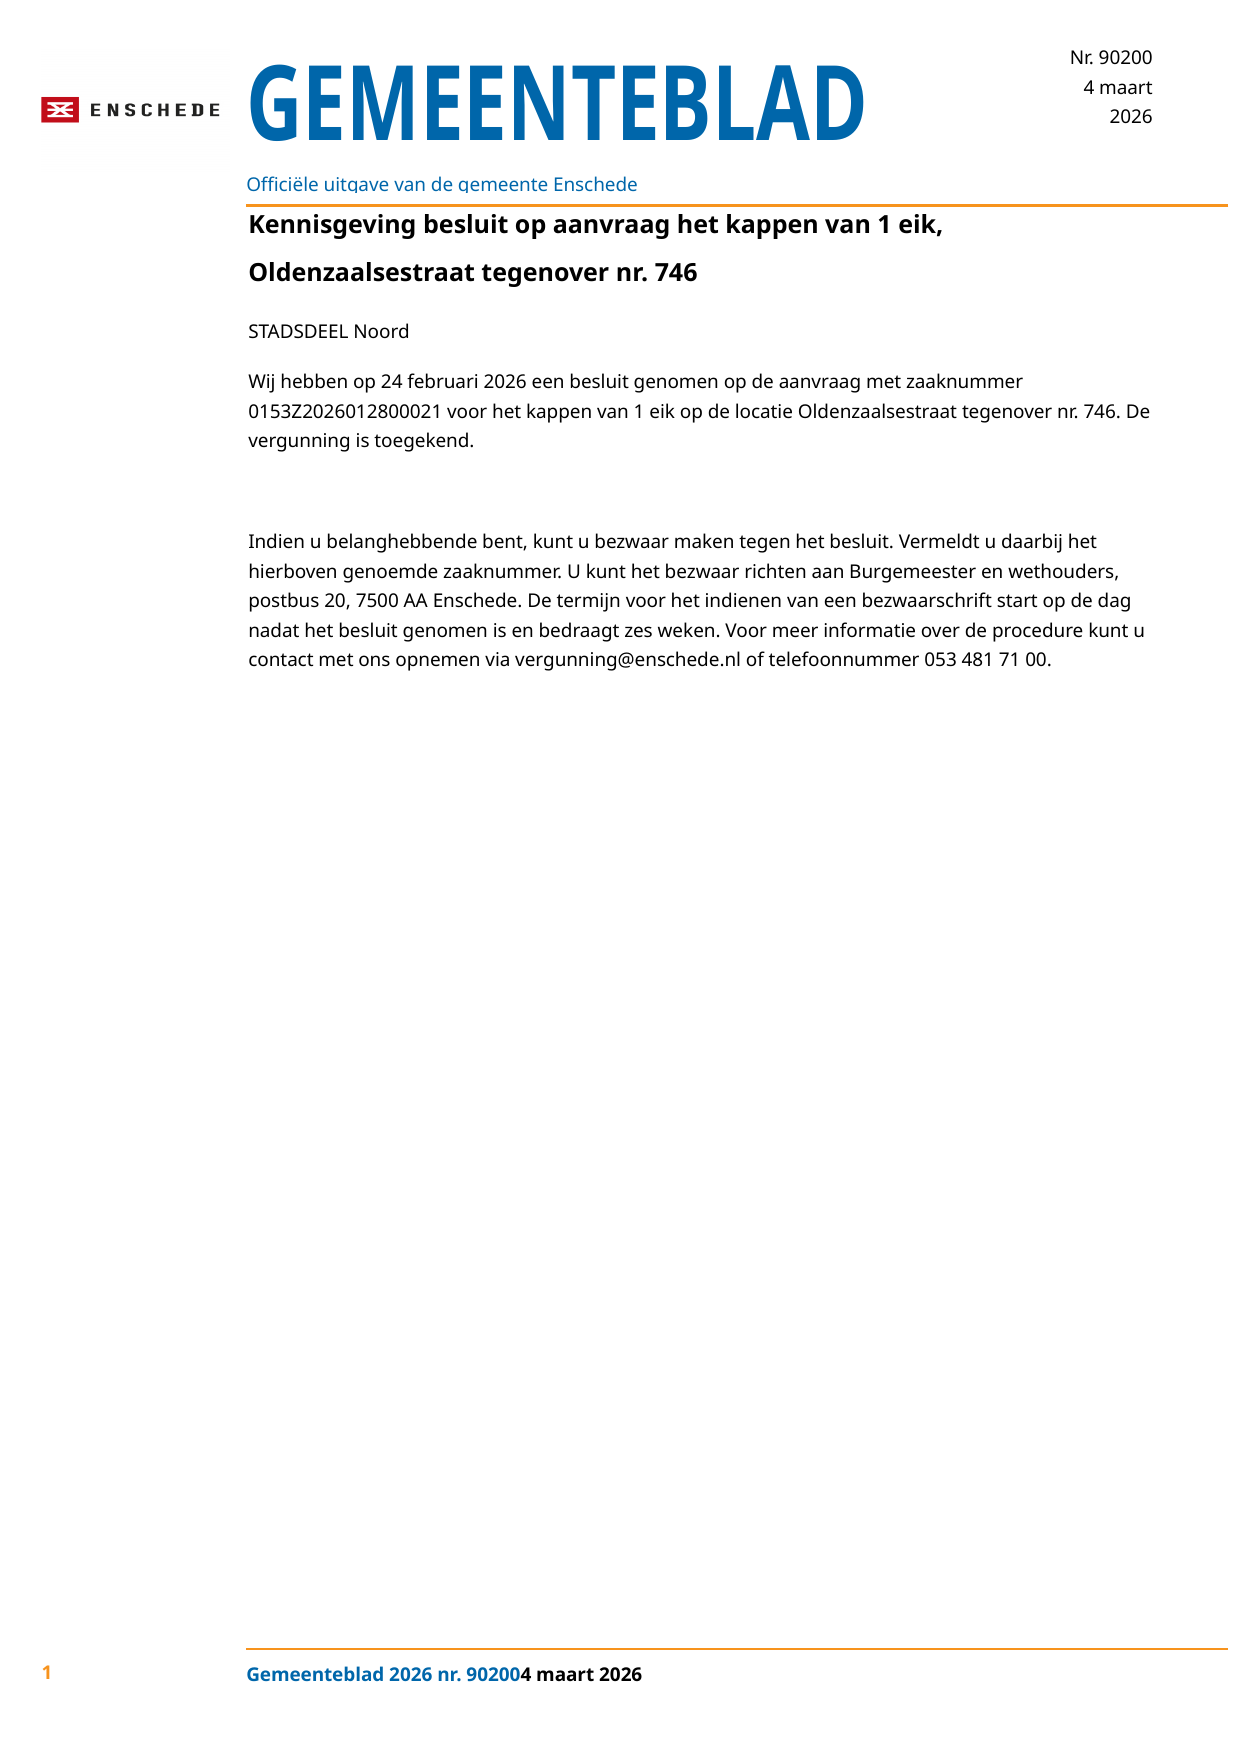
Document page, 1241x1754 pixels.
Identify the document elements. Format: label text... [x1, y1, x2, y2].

text STADSDEEL Noord [248, 318, 1152, 344]
text Kennisgeving besluit op aanvraag het kappen van 1 eik, Oldenzaalsestraat tegenover nr. 746 [248, 207, 1152, 288]
text Wij hebben op 24 februari 2026 een besluit genomen op de aanvraag met zaaknummer 0153Z2026012800021 voor het kappen van 1 eik op de locatie Oldenzaalsestraat tegenover nr. 746. De vergunning is toegekend. [248, 368, 1152, 453]
text Indien u belanghebbende bent, kunt u bezwaar maken tegen het besluit. Vermeldt u daarbij het hierboven genoemde zaaknummer. U kunt het bezwaar richten aan Burgemeester en wethouders, postbus 20, 7500 AA Enschede. De termijn voor het indienen van een bezwaarschrift start op de dag nadat het besluit genomen is en bedraagt zes weken. Voor meer informatie over de procedure kunt u contact met ons opnemen via vergunning@enschede.nl of telefoonnummer 053 481 71 00. [248, 528, 1152, 672]
picture [41, 47, 231, 172]
